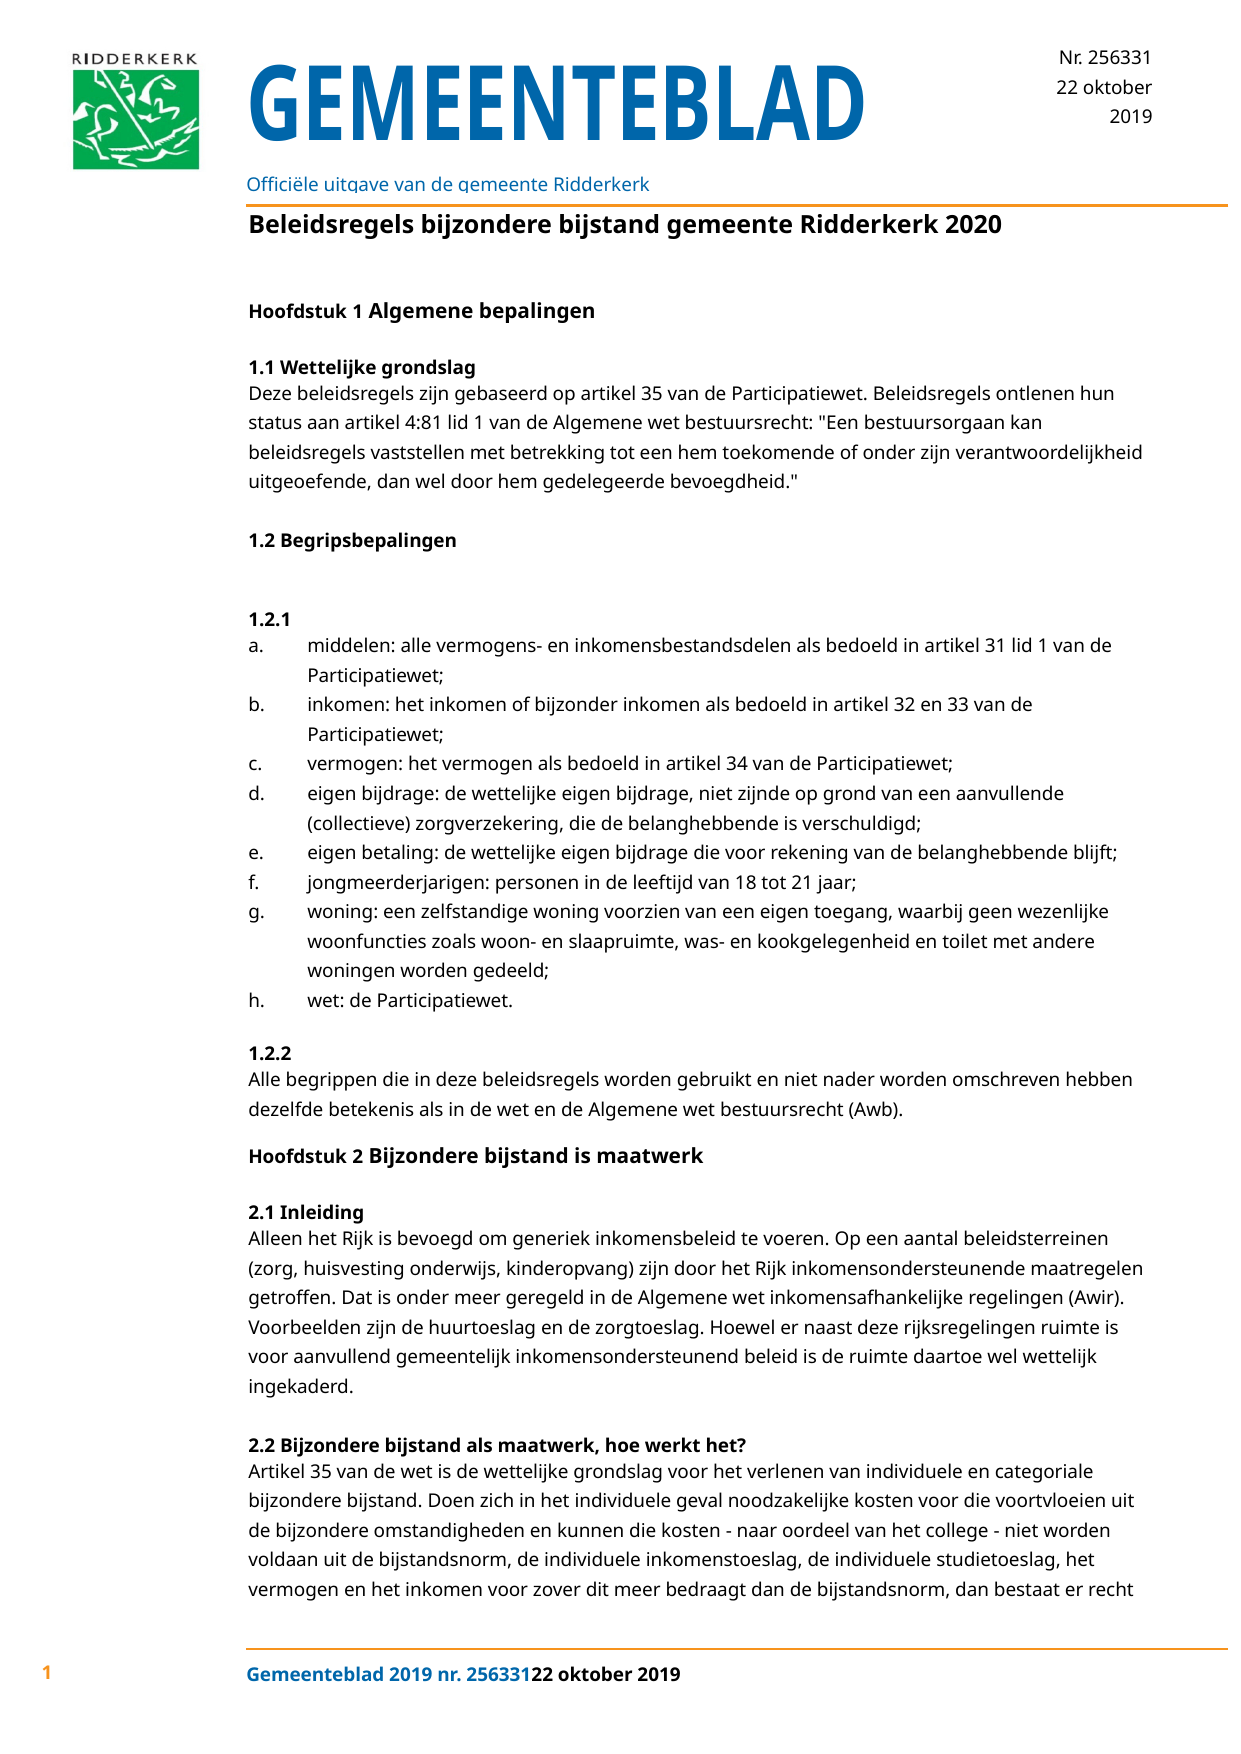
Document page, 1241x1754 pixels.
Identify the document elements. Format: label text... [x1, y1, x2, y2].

list woning: een zelfstandige woning voorzien van een eigen toegang, waarbij geen wezenlijke woonfuncties zoals woon- en slaapruimte, was- en kookgelegenheid en toilet met andere woningen worden gedeeld; [248, 898, 1152, 983]
text 1.2 Begripsbepalingen [248, 528, 1152, 553]
picture [41, 47, 231, 172]
text 1.2.2 [248, 1038, 1152, 1066]
text Hoofdstuk 1 Algemene bepalingen [248, 296, 1152, 324]
list eigen betaling: de wettelijke eigen bijdrage die voor rekening van de belanghebbende blijft; [248, 839, 1152, 865]
list wet: de Participatiewet. [248, 987, 1152, 1013]
text Deze beleidsregels zijn gebaseerd op artikel 35 van de Participatiewet. Beleidsregels ontlenen hun status aan artikel 4:81 lid 1 van de Algemene wet bestuursrecht: "Een bestuursorgaan kan beleidsregels vaststellen met betrekking tot een hem toekomende of onder zijn verantwoordelijkheid uitgeoefende, dan wel door hem gedelegeerde bevoegdheid." [248, 380, 1152, 494]
list inkomen: het inkomen of bijzonder inkomen als bedoeld in artikel 32 en 33 van de Participatiewet; [248, 691, 1152, 747]
text Beleidsregels bijzondere bijstand gemeente Ridderkerk 2020 [248, 207, 1152, 241]
text 2.1 Inleiding [248, 1199, 1152, 1225]
text 1.2.1 [248, 604, 1152, 632]
list jongmeerderjarigen: personen in de leeftijd van 18 tot 21 jaar; [248, 869, 1152, 895]
text Alleen het Rijk is bevoegd om generiek inkomensbeleid te voeren. Op een aantal beleidsterreinen (zorg, huisvesting onderwijs, kinderopvang) zijn door het Rijk inkomensondersteunende maatregelen getroffen. Dat is onder meer geregeld in de Algemene wet inkomensafhankelijke regelingen (Awir). Voorbeelden zijn de huurtoeslag en de zorgtoeslag. Hoewel er naast deze rijksregelingen ruimte is voor aanvullend gemeentelijk inkomensondersteunend beleid is de ruimte daartoe wel wettelijk ingekaderd. [248, 1225, 1152, 1399]
list vermogen: het vermogen als bedoeld in artikel 34 van de Participatiewet; [248, 751, 1152, 776]
list middelen: alle vermogens- en inkomensbestandsdelen als bedoeld in artikel 31 lid 1 van de Participatiewet; [248, 632, 1152, 688]
text 1.1 Wettelijke grondslag [248, 354, 1152, 380]
text Hoofdstuk 2 Bijzondere bijstand is maatwerk [248, 1141, 1152, 1170]
text Alle begrippen die in deze beleidsregels worden gebruikt en niet nader worden omschreven hebben dezelfde betekenis als in de wet en de Algemene wet bestuursrecht (Awb). [248, 1066, 1152, 1121]
text 2.2 Bijzondere bijstand als maatwerk, hoe werkt het? [248, 1432, 1152, 1458]
list eigen bijdrage: de wettelijke eigen bijdrage, niet zijnde op grond van een aanvullende (collectieve) zorgverzekering, die de belanghebbende is verschuldigd; [248, 780, 1152, 836]
text Artikel 35 van de wet is de wettelijke grondslag voor het verlenen van individuele en categoriale bijzondere bijstand. Doen zich in het individuele geval noodzakelijke kosten voor die voortvloeien uit de bijzondere omstandigheden en kunnen die kosten - naar oordeel van het college - niet worden voldaan uit de bijstandsnorm, de individuele inkomenstoeslag, de individuele studietoeslag, het vermogen en het inkomen voor zover dit meer bedraagt dan de bijstandsnorm, dan bestaat er recht [248, 1458, 1152, 1602]
